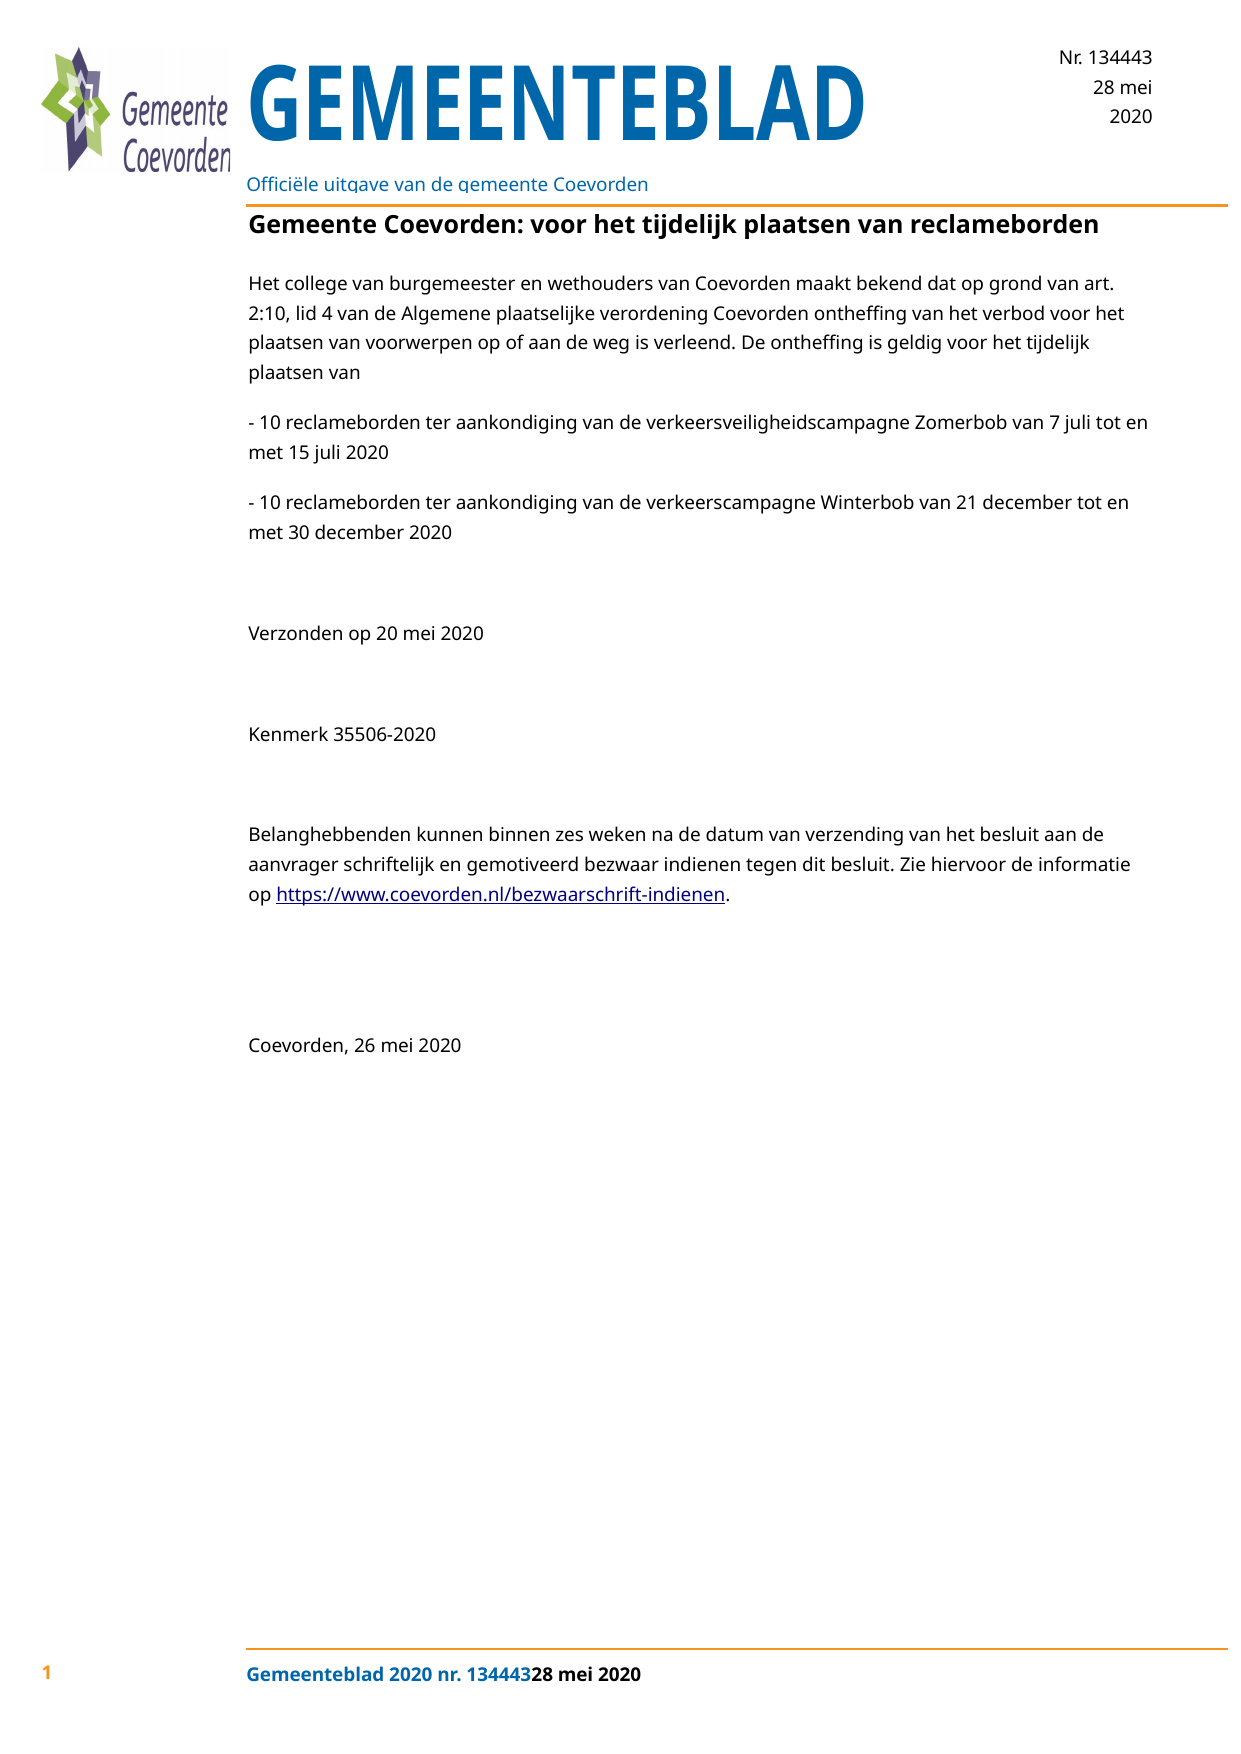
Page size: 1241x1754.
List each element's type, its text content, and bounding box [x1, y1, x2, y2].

text Verzonden op 20 mei 2020 [248, 620, 1152, 646]
text - 10 reclameborden ter aankondiging van de verkeersveiligheidscampagne Zomerbob van 7 juli tot en met 15 juli 2020 [248, 409, 1152, 465]
text Gemeente Coevorden: voor het tijdelijk plaatsen van reclameborden [248, 207, 1152, 241]
text - 10 reclameborden ter aankondiging van de verkeerscampagne Winterbob van 21 december tot en met 30 december 2020 [248, 489, 1152, 545]
text Kenmerk 35506-2020 [248, 721, 1152, 746]
text Belanghebbenden kunnen binnen zes weken na de datum van verzending van het besluit aan de aanvrager schriftelijk en gemotiveerd bezwaar indienen tegen dit besluit. Zie hiervoor de informatie op https://www.coevorden.nl/bezwaarschrift-indienen. [248, 822, 1152, 906]
text Coevorden, 26 mei 2020 [248, 1032, 1152, 1058]
picture [41, 47, 231, 172]
text Het college van burgemeester en wethouders van Coevorden maakt bekend dat op grond van art. 2:10, lid 4 van de Algemene plaatselijke verordening Coevorden ontheffing van het verbod voor het plaatsen van voorwerpen op of aan de weg is verleend. De ontheffing is geldig voor het tijdelijk plaatsen van [248, 270, 1152, 385]
